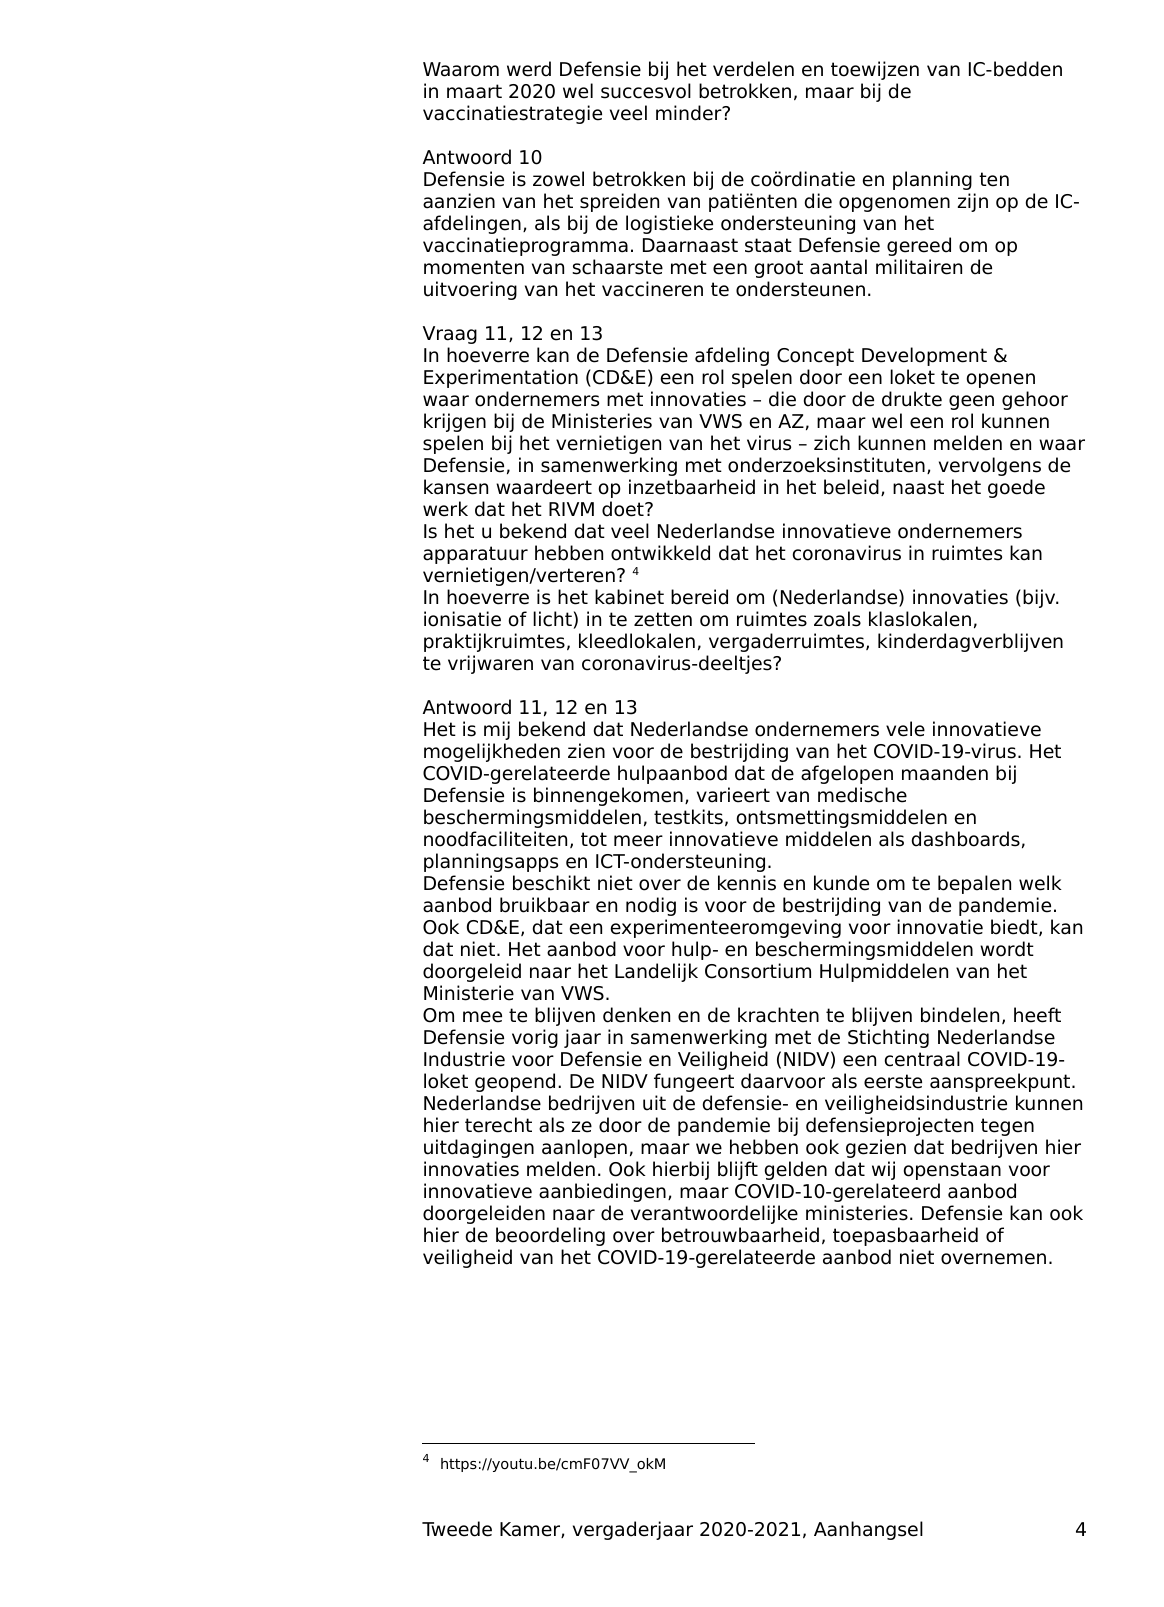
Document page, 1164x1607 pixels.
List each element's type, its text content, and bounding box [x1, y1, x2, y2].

text In hoeverre is het kabinet bereid om (Nederlandse) innovaties (bijv. ionisatie of licht) in te zetten om ruimtes zoals klaslokalen, praktijkruimtes, kleedlokalen, vergaderruimtes, kinderdagverblijven te vrijwaren van coronavirus-deeltjes? [422, 587, 1087, 675]
text https://youtu.be/cmF07VV_okM [422, 1452, 1087, 1474]
text Antwoord 11, 12 en 13 [422, 697, 1087, 719]
text Waarom werd Defensie bij het verdelen en toewijzen van IC-bedden in maart 2020 wel succesvol betrokken, maar bij de vaccinatiestrategie veel minder? [422, 59, 1087, 125]
text In hoeverre kan de Defensie afdeling Concept Development & Experimentation (CD&E) een rol spelen door een loket te openen waar ondernemers met innovaties – die door de drukte geen gehoor krijgen bij de Ministeries van VWS en AZ, maar wel een rol kunnen spelen bij het vernietigen van het virus – zich kunnen melden en waar Defensie, in samenwerking met onderzoeksinstituten, vervolgens de kansen waardeert op inzetbaarheid in het beleid, naast het goede werk dat het RIVM doet? [422, 345, 1087, 521]
text Is het u bekend dat veel Nederlandse innovatieve ondernemers apparatuur hebben ontwikkeld dat het coronavirus in ruimtes kan vernietigen/verteren? [422, 521, 1087, 587]
text Om mee te blijven denken en de krachten te blijven bindelen, heeft Defensie vorig jaar in samenwerking met de Stichting Nederlandse Industrie voor Defensie en Veiligheid (NIDV) een centraal COVID-19-loket geopend. De NIDV fungeert daarvoor als eerste aanspreekpunt. Nederlandse bedrijven uit de defensie- en veiligheidsindustrie kunnen hier terecht als ze door de pandemie bij defensieprojecten tegen uitdagingen aanlopen, maar we hebben ook gezien dat bedrijven hier innovaties melden. Ook hierbij blijft gelden dat wij openstaan voor innovatieve aanbiedingen, maar COVID-10-gerelateerd aanbod doorgeleiden naar de verantwoordelijke ministeries. Defensie kan ook hier de beoordeling over betrouwbaarheid, toepasbaarheid of veiligheid van het COVID-19-gerelateerde aanbod niet overnemen. [422, 1005, 1087, 1268]
text Vraag 11, 12 en 13 [422, 323, 1087, 345]
text Defensie beschikt niet over de kennis en kunde om te bepalen welk aanbod bruikbaar en nodig is voor de bestrijding van de pandemie. Ook CD&E, dat een experimenteeromgeving voor innovatie biedt, kan dat niet. Het aanbod voor hulp- en beschermingsmiddelen wordt doorgeleid naar het Landelijk Consortium Hulpmiddelen van het Ministerie van VWS. [422, 873, 1087, 1005]
text Het is mij bekend dat Nederlandse ondernemers vele innovatieve mogelijkheden zien voor de bestrijding van het COVID-19-virus. Het COVID-gerelateerde hulpaanbod dat de afgelopen maanden bij Defensie is binnengekomen, varieert van medische beschermingsmiddelen, testkits, ontsmettingsmiddelen en noodfaciliteiten, tot meer innovatieve middelen als dashboards, planningsapps en ICT-ondersteuning. [422, 719, 1087, 873]
text Defensie is zowel betrokken bij de coördinatie en planning ten aanzien van het spreiden van patiënten die opgenomen zijn op de IC-afdelingen, als bij de logistieke ondersteuning van het vaccinatieprogramma. Daarnaast staat Defensie gereed om op momenten van schaarste met een groot aantal militairen de uitvoering van het vaccineren te ondersteunen. [422, 169, 1087, 301]
text Antwoord 10 [422, 147, 1087, 169]
